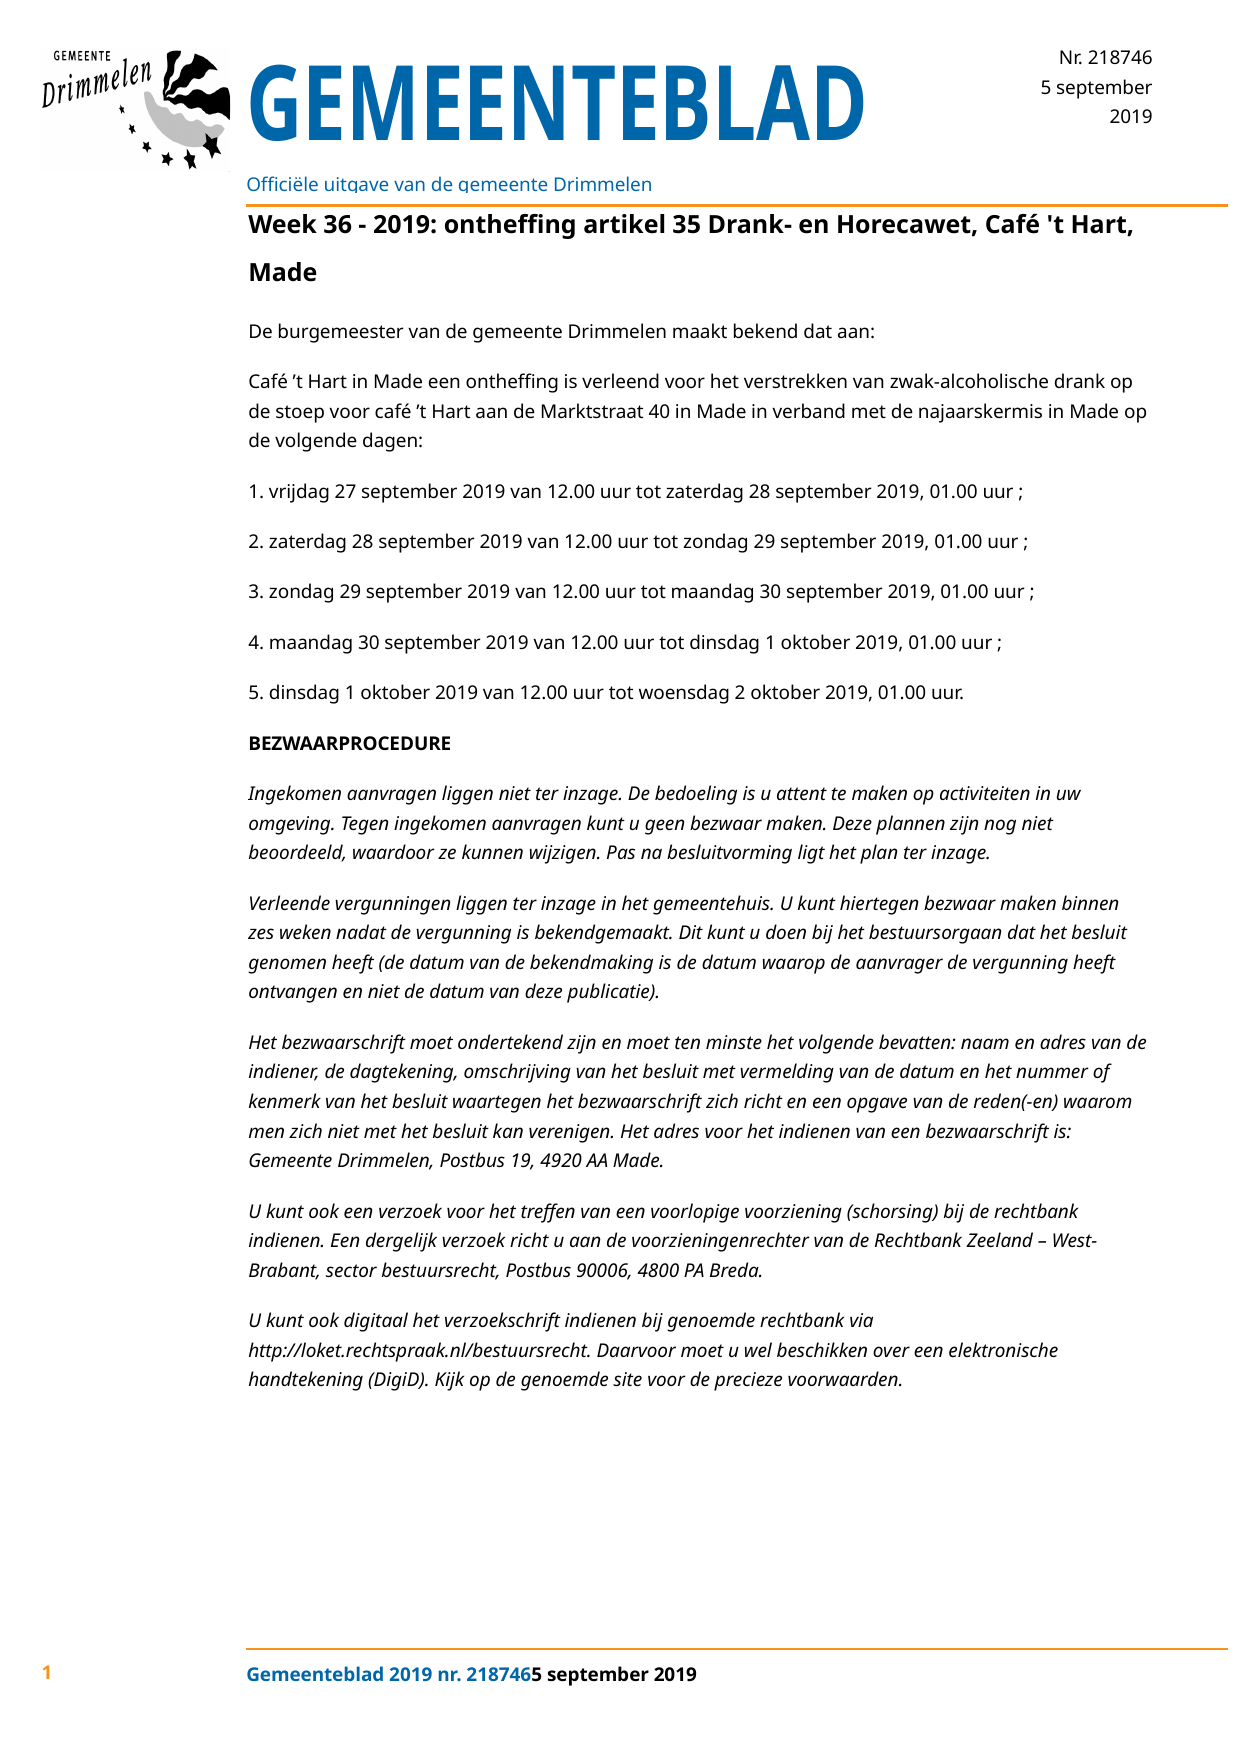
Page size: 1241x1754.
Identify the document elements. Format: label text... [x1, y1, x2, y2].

text 1. vrijdag 27 september 2019 van 12.00 uur tot zaterdag 28 september 2019, 01.00 uur ; [248, 478, 1152, 504]
text U kunt ook digitaal het verzoekschrift indienen bij genoemde rechtbank via http://loket.rechtspraak.nl/bestuursrecht. Daarvoor moet u wel beschikken over een elektronische handtekening (DigiD). Kijk op de genoemde site voor de precieze voorwaarden. [248, 1307, 1152, 1392]
text 5. dinsdag 1 oktober 2019 van 12.00 uur tot woensdag 2 oktober 2019, 01.00 uur. [248, 679, 1152, 705]
text BEZWAARPROCEDURE [248, 730, 1152, 756]
text 2. zaterdag 28 september 2019 van 12.00 uur tot zondag 29 september 2019, 01.00 uur ; [248, 528, 1152, 554]
text De burgemeester van de gemeente Drimmelen maakt bekend dat aan: [248, 318, 1152, 344]
text 4. maandag 30 september 2019 van 12.00 uur tot dinsdag 1 oktober 2019, 01.00 uur ; [248, 629, 1152, 655]
text Het bezwaarschrift moet ondertekend zijn en moet ten minste het volgende bevatten: naam en adres van de indiener, de dagtekening, omschrijving van het besluit met vermelding van de datum en het nummer of kenmerk van het besluit waartegen het bezwaarschrift zich richt en een opgave van de reden(-en) waarom men zich niet met het besluit kan verenigen. Het adres voor het indienen van een bezwaarschrift is: Gemeente Drimmelen, Postbus 19, 4920 AA Made. [248, 1029, 1152, 1173]
text 3. zondag 29 september 2019 van 12.00 uur tot maandag 30 september 2019, 01.00 uur ; [248, 579, 1152, 604]
picture [41, 47, 231, 172]
text Café ’t Hart in Made een ontheffing is verleend voor het verstrekken van zwak-alcoholische drank op de stoep voor café ’t Hart aan de Marktstraat 40 in Made in verband met de najaarskermis in Made op de volgende dagen: [248, 368, 1152, 453]
text U kunt ook een verzoek voor het treffen van een voorlopige voorziening (schorsing) bij de rechtbank indienen. Een dergelijk verzoek richt u aan de voorzieningenrechter van de Rechtbank Zeeland – West-Brabant, sector bestuursrecht, Postbus 90006, 4800 PA Breda. [248, 1198, 1152, 1283]
text Week 36 - 2019: ontheffing artikel 35 Drank- en Horecawet, Café 't Hart, Made [248, 207, 1152, 288]
text Ingekomen aanvragen liggen niet ter inzage. De bedoeling is u attent te maken op activiteiten in uw omgeving. Tegen ingekomen aanvragen kunt u geen bezwaar maken. Deze plannen zijn nog niet beoordeeld, waardoor ze kunnen wijzigen. Pas na besluitvorming ligt het plan ter inzage. [248, 780, 1152, 865]
text Verleende vergunningen liggen ter inzage in het gemeentehuis. U kunt hiertegen bezwaar maken binnen zes weken nadat de vergunning is bekendgemaakt. Dit kunt u doen bij het bestuursorgaan dat het besluit genomen heeft (de datum van de bekendmaking is de datum waarop de aanvrager de vergunning heeft ontvangen en niet de datum van deze publicatie). [248, 890, 1152, 1004]
